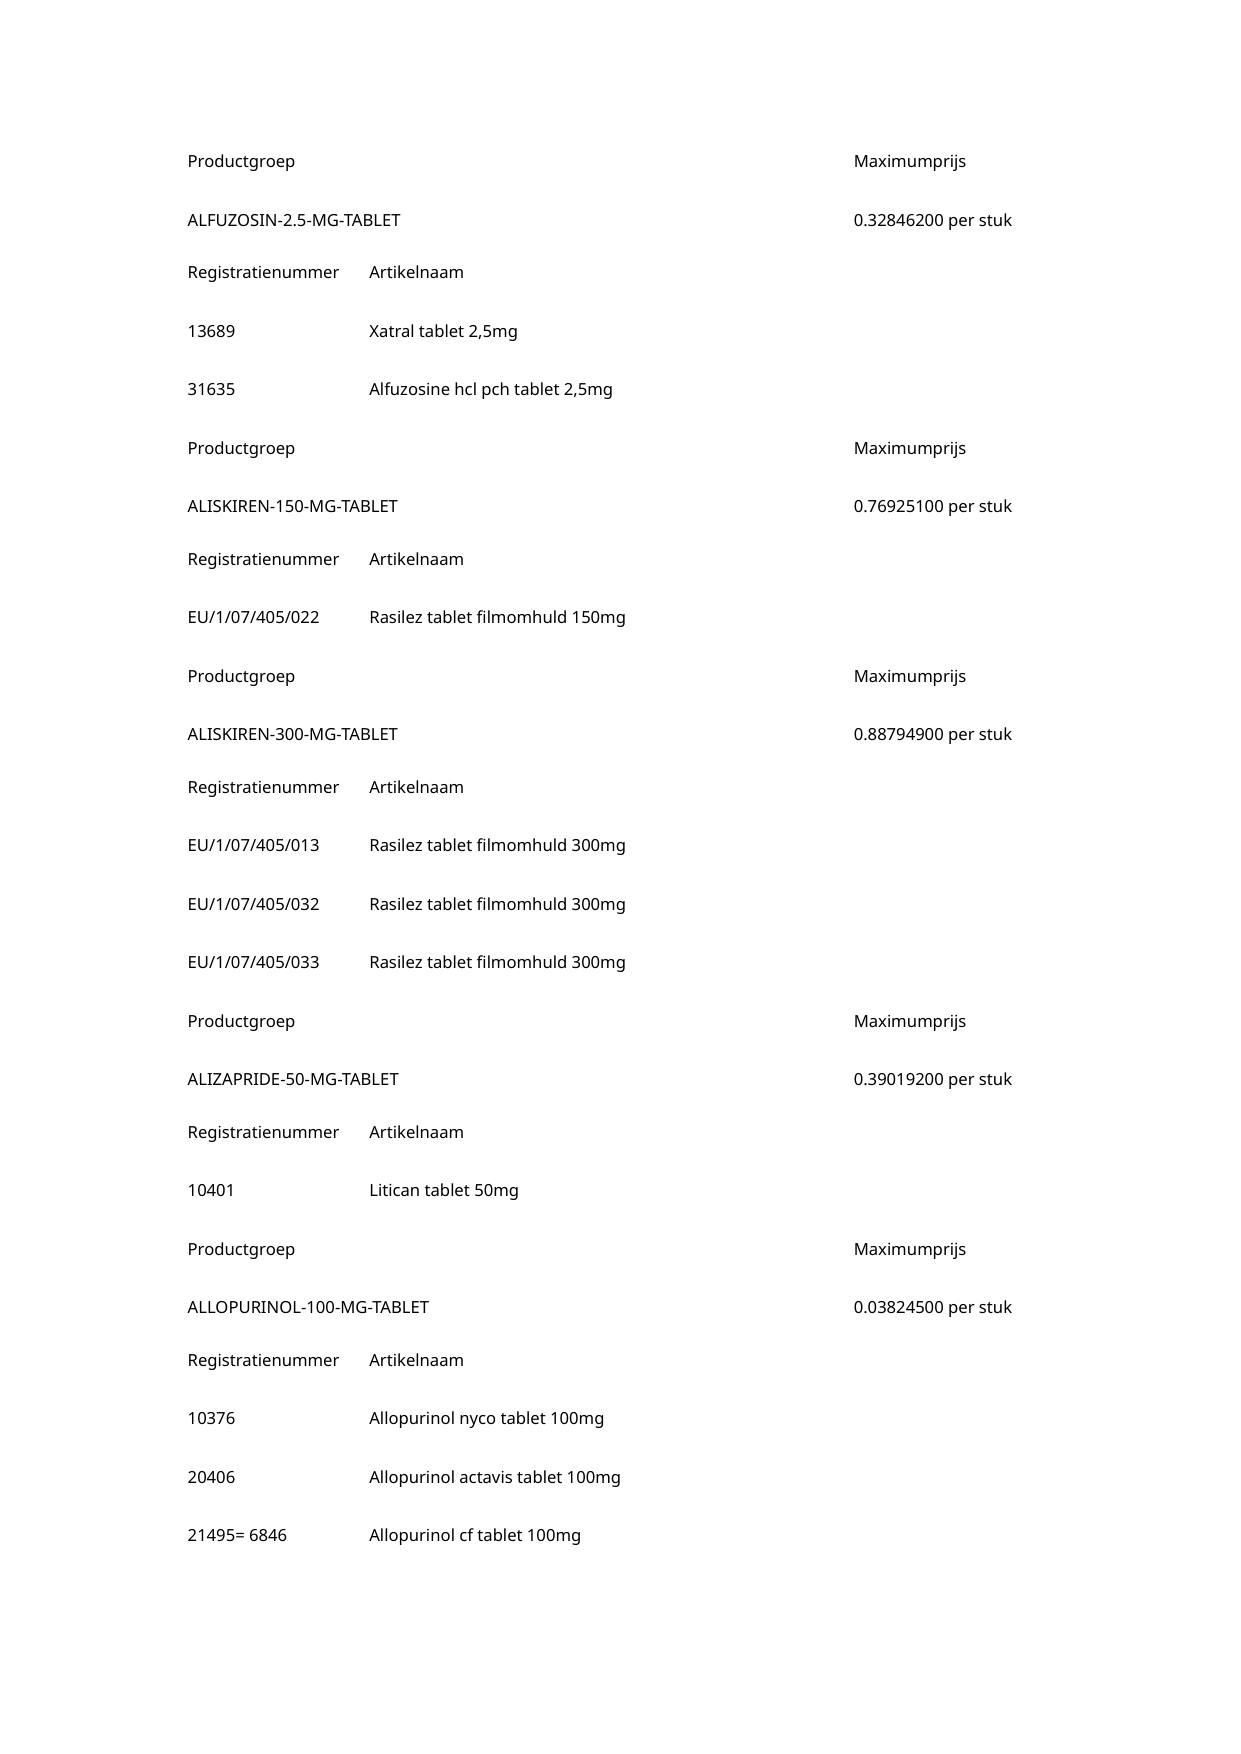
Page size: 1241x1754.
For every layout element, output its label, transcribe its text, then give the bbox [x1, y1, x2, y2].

table_cell Artikelnaam [369, 1121, 853, 1179]
table_cell ALLOPURINOL-100-MG-TABLET [188, 1296, 853, 1348]
table_cell ALISKIREN-150-MG-TABLET [188, 495, 853, 548]
table_cell [369, 436, 853, 495]
table_cell Maximumprijs [854, 1009, 1053, 1068]
table_cell [369, 150, 853, 208]
table_cell 0.88794900 per stuk [854, 723, 1053, 776]
table_cell [854, 1465, 1053, 1524]
table_cell Rasilez tablet filmomhuld 300mg [369, 951, 853, 1009]
table_cell ALIZAPRIDE-50-MG-TABLET [188, 1068, 853, 1121]
table_cell ALFUZOSIN-2.5-MG-TABLET [188, 209, 853, 261]
table_cell EU/1/07/405/013 [188, 834, 369, 892]
table_cell Artikelnaam [369, 261, 853, 319]
table_cell Rasilez tablet filmomhuld 300mg [369, 834, 853, 892]
table_cell Rasilez tablet filmomhuld 300mg [369, 893, 853, 951]
table_cell Artikelnaam [369, 776, 853, 834]
table_cell [854, 1179, 1053, 1237]
table_cell [854, 1407, 1053, 1465]
table_cell Litican tablet 50mg [369, 1179, 853, 1237]
table_cell 0.76925100 per stuk [854, 495, 1053, 548]
table_cell Maximumprijs [854, 150, 1053, 208]
table_cell [854, 548, 1053, 606]
table_cell [854, 320, 1053, 378]
table_cell [854, 1524, 1053, 1582]
table_cell [854, 1121, 1053, 1179]
table_cell Maximumprijs [854, 436, 1053, 495]
table_cell Productgroep [188, 150, 369, 208]
table_cell 10376 [188, 1407, 369, 1465]
table_cell Artikelnaam [369, 548, 853, 606]
table_cell [369, 1238, 853, 1296]
table_cell [854, 893, 1053, 951]
table_cell 0.32846200 per stuk [854, 209, 1053, 261]
table_cell [854, 378, 1053, 436]
table_cell [854, 776, 1053, 834]
table_cell 0.03824500 per stuk [854, 1296, 1053, 1348]
table_cell Rasilez tablet filmomhuld 150mg [369, 606, 853, 664]
table_cell Registratienummer [188, 548, 369, 606]
table_cell 31635 [188, 378, 369, 436]
table_cell Allopurinol cf tablet 100mg [369, 1524, 853, 1582]
table_cell 13689 [188, 320, 369, 378]
table_cell Productgroep [188, 1238, 369, 1296]
table_cell 10401 [188, 1179, 369, 1237]
table_cell 21495= 6846 [188, 1524, 369, 1582]
table_cell Alfuzosine hcl pch tablet 2,5mg [369, 378, 853, 436]
table_cell Registratienummer [188, 776, 369, 834]
table_cell EU/1/07/405/033 [188, 951, 369, 1009]
table_cell Productgroep [188, 1009, 369, 1068]
table_cell Allopurinol nyco tablet 100mg [369, 1407, 853, 1465]
table_cell Productgroep [188, 665, 369, 723]
table_cell Xatral tablet 2,5mg [369, 320, 853, 378]
table_cell [854, 951, 1053, 1009]
table_cell [854, 606, 1053, 664]
table_cell EU/1/07/405/022 [188, 606, 369, 664]
table_cell Registratienummer [188, 1121, 369, 1179]
table_cell EU/1/07/405/032 [188, 893, 369, 951]
table_cell Registratienummer [188, 1349, 369, 1407]
table_cell Artikelnaam [369, 1349, 853, 1407]
table_cell [369, 665, 853, 723]
table_cell Maximumprijs [854, 1238, 1053, 1296]
table_cell Allopurinol actavis tablet 100mg [369, 1465, 853, 1524]
table_cell Maximumprijs [854, 665, 1053, 723]
table_cell Registratienummer [188, 261, 369, 319]
table_cell [854, 1349, 1053, 1407]
table_cell [854, 261, 1053, 319]
table_cell Productgroep [188, 436, 369, 495]
table_cell 20406 [188, 1465, 369, 1524]
table_cell 0.39019200 per stuk [854, 1068, 1053, 1121]
table_cell ALISKIREN-300-MG-TABLET [188, 723, 853, 776]
table_cell [854, 834, 1053, 892]
table_cell [369, 1009, 853, 1068]
